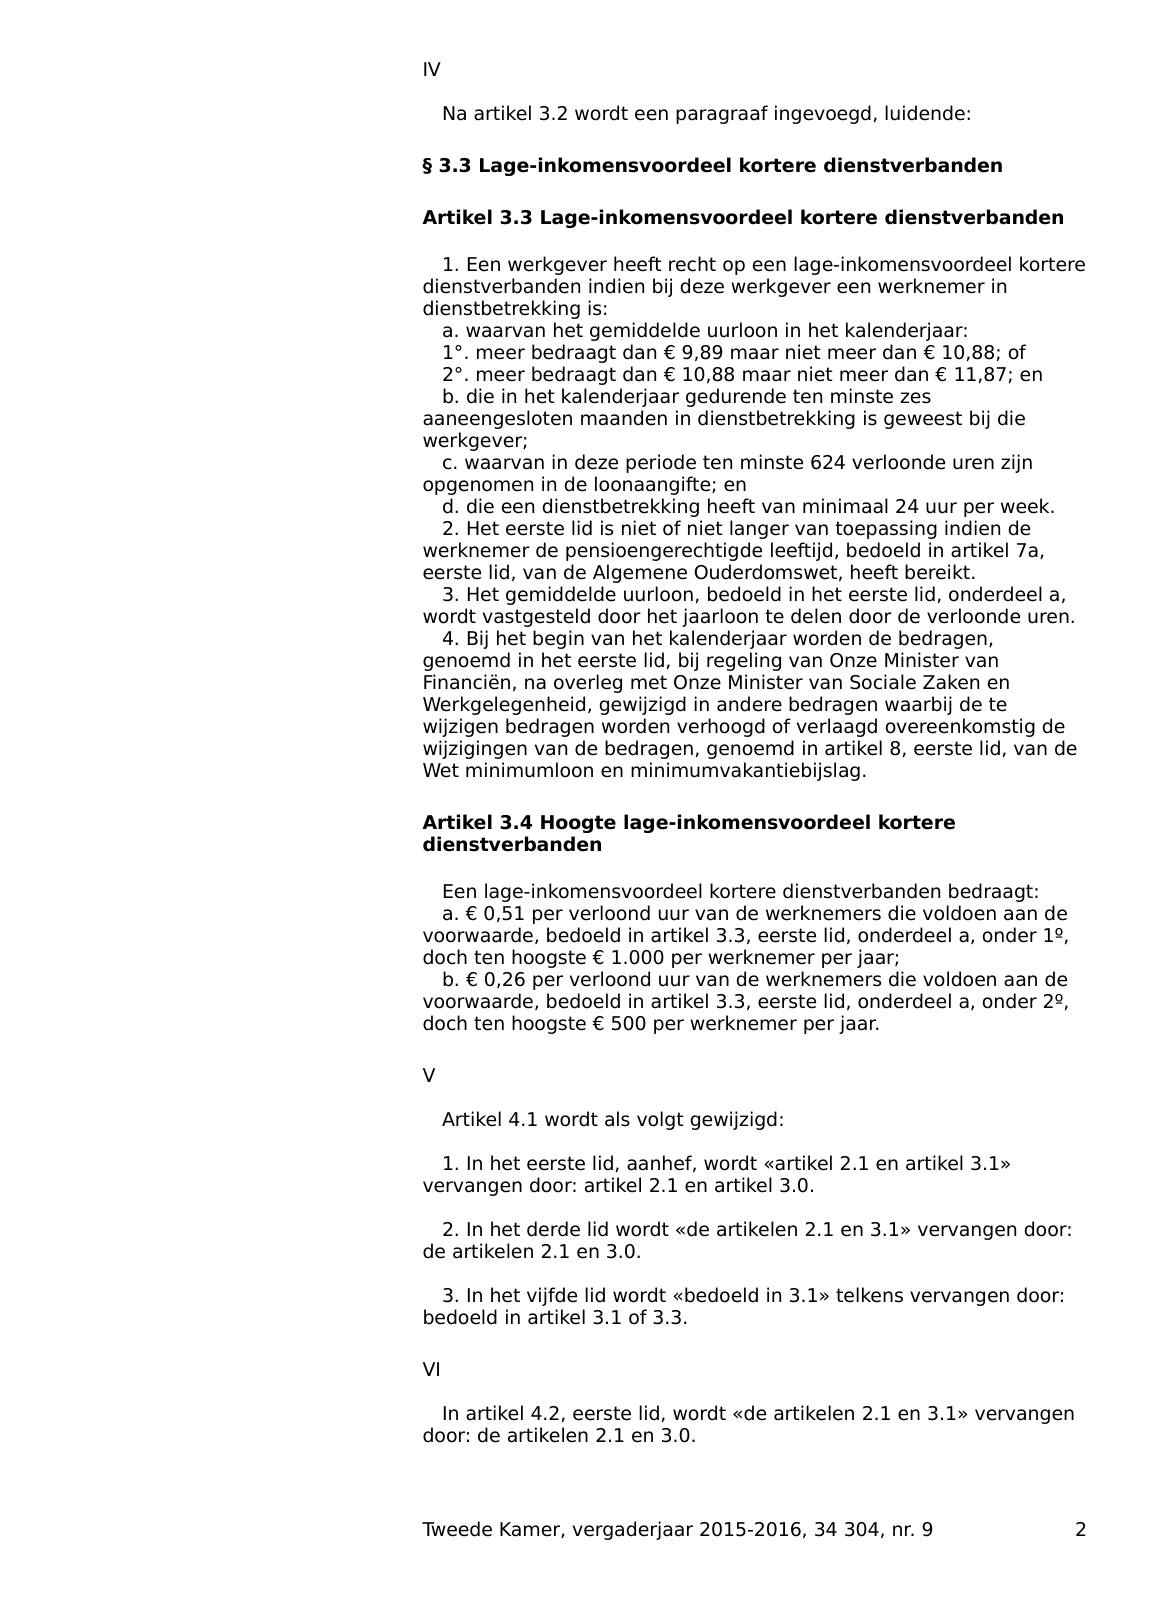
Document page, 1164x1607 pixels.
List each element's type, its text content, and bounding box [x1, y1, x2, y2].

text 1. In het eerste lid, aanhef, wordt «artikel 2.1 en artikel 3.1» vervangen door: artikel 2.1 en artikel 3.0. [422, 1153, 1087, 1197]
text 2. In het derde lid wordt «de artikelen 2.1 en 3.1» vervangen door: de artikelen 2.1 en 3.0. [422, 1219, 1087, 1263]
subtitle Artikel 3.4 Hoogte lage-inkomensvoordeel kortere dienstverbanden [422, 812, 1087, 856]
text c. waarvan in deze periode ten minste 624 verloonde uren zijn opgenomen in de loonaangifte; en [422, 452, 1087, 496]
text 4. Bij het begin van het kalenderjaar worden de bedragen, genoemd in het eerste lid, bij regeling van Onze Minister van Financiën, na overleg met Onze Minister van Sociale Zaken en Werkgelegenheid, gewijzigd in andere bedragen waarbij de te wijzigen bedragen worden verhoogd of verlaagd overeenkomstig de wijzigingen van de bedragen, genoemd in artikel 8, eerste lid, van de Wet minimumloon en minimumvakantiebijslag. [422, 628, 1087, 782]
text b. € 0,26 per verloond uur van de werknemers die voldoen aan de voorwaarde, bedoeld in artikel 3.3, eerste lid, onderdeel a, onder 2º, doch ten hoogste € 500 per werknemer per jaar. [422, 968, 1087, 1034]
text b. die in het kalenderjaar gedurende ten minste zes aaneengesloten maanden in dienstbetrekking is geweest bij die werkgever; [422, 386, 1087, 452]
subtitle VI [422, 1359, 1087, 1381]
text Artikel 4.1 wordt als volgt gewijzigd: [422, 1109, 1087, 1131]
text Na artikel 3.2 wordt een paragraaf ingevoegd, luidende: [422, 103, 1087, 125]
subtitle V [422, 1064, 1087, 1086]
text 3. In het vijfde lid wordt «bedoeld in 3.1» telkens vervangen door: bedoeld in artikel 3.1 of 3.3. [422, 1285, 1087, 1329]
subtitle Artikel 3.3 Lage-inkomensvoordeel kortere dienstverbanden [422, 207, 1087, 229]
subtitle IV [422, 59, 1087, 81]
text a. waarvan het gemiddelde uurloon in het kalenderjaar: [422, 320, 1087, 342]
text d. die een dienstbetrekking heeft van minimaal 24 uur per week. [422, 496, 1087, 518]
text In artikel 4.2, eerste lid, wordt «de artikelen 2.1 en 3.1» vervangen door: de artikelen 2.1 en 3.0. [422, 1403, 1087, 1447]
text a. € 0,51 per verloond uur van de werknemers die voldoen aan de voorwaarde, bedoeld in artikel 3.3, eerste lid, onderdeel a, onder 1º, doch ten hoogste € 1.000 per werknemer per jaar; [422, 903, 1087, 968]
text 1°. meer bedraagt dan € 9,89 maar niet meer dan € 10,88; of [422, 342, 1087, 364]
text 3. Het gemiddelde uurloon, bedoeld in het eerste lid, onderdeel a, wordt vastgesteld door het jaarloon te delen door de verloonde uren. [422, 584, 1087, 628]
subtitle § 3.3 Lage-inkomensvoordeel kortere dienstverbanden [422, 155, 1087, 177]
text 2. Het eerste lid is niet of niet langer van toepassing indien de werknemer de pensioengerechtigde leeftijd, bedoeld in artikel 7a, eerste lid, van de Algemene Ouderdomswet, heeft bereikt. [422, 518, 1087, 584]
text Een lage-inkomensvoordeel kortere dienstverbanden bedraagt: [422, 881, 1087, 903]
text 1. Een werkgever heeft recht op een lage-inkomensvoordeel kortere dienstverbanden indien bij deze werkgever een werknemer in dienstbetrekking is: [422, 254, 1087, 320]
text 2°. meer bedraagt dan € 10,88 maar niet meer dan € 11,87; en [422, 364, 1087, 386]
